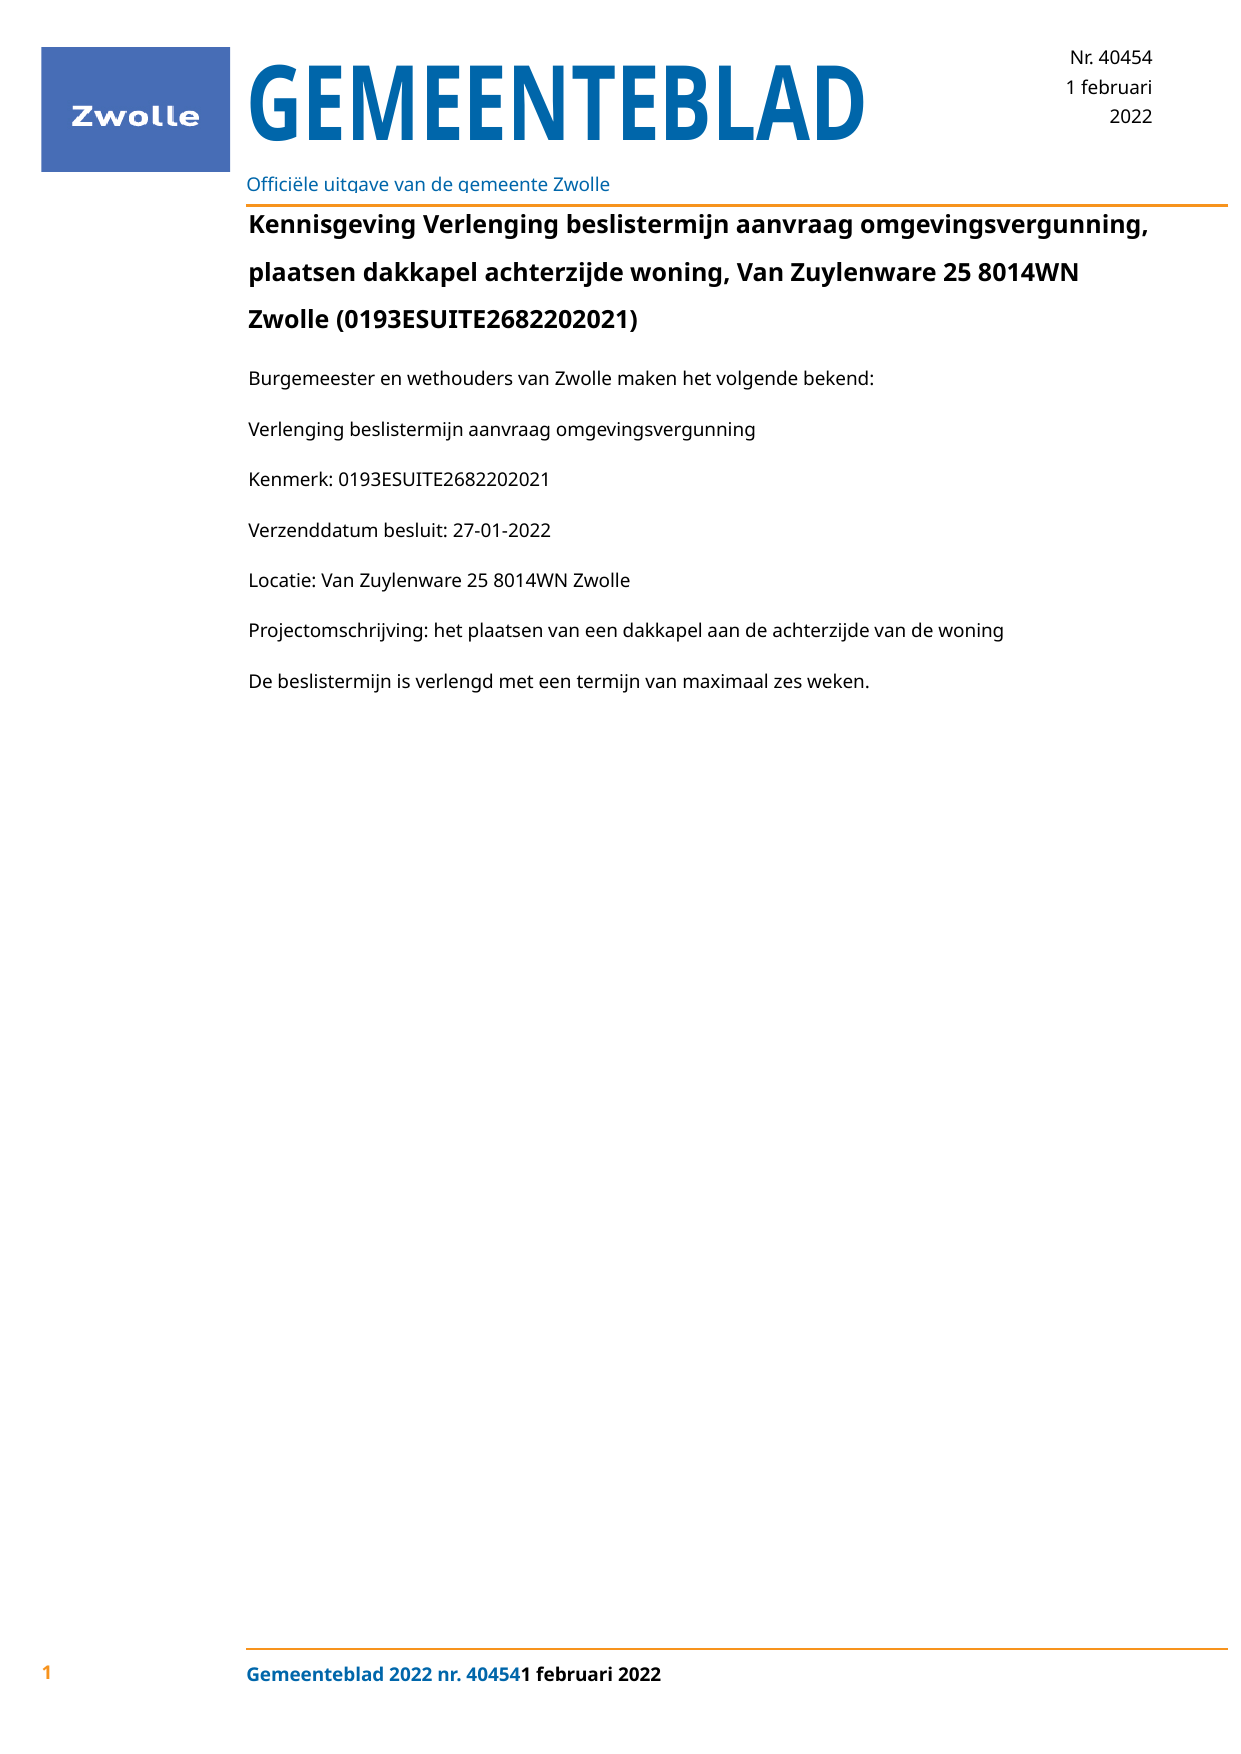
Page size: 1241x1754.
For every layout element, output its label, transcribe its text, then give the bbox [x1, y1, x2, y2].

text Locatie: Van Zuylenware 25 8014WN Zwolle [248, 567, 1152, 593]
text Projectomschrijving: het plaatsen van een dakkapel aan de achterzijde van de woning [248, 618, 1152, 643]
picture [41, 47, 231, 172]
text Verzenddatum besluit: 27-01-2022 [248, 517, 1152, 542]
text Kenmerk: 0193ESUITE2682202021 [248, 466, 1152, 492]
text Kennisgeving Verlenging beslistermijn aanvraag omgevingsvergunning, plaatsen dakkapel achterzijde woning, Van Zuylenware 25 8014WN Zwolle (0193ESUITE2682202021) [248, 207, 1152, 336]
text Verlenging beslistermijn aanvraag omgevingsvergunning [248, 416, 1152, 442]
text De beslistermijn is verlengd met een termijn van maximaal zes weken. [248, 668, 1152, 694]
text Burgemeester en wethouders van Zwolle maken het volgende bekend: [248, 366, 1152, 391]
